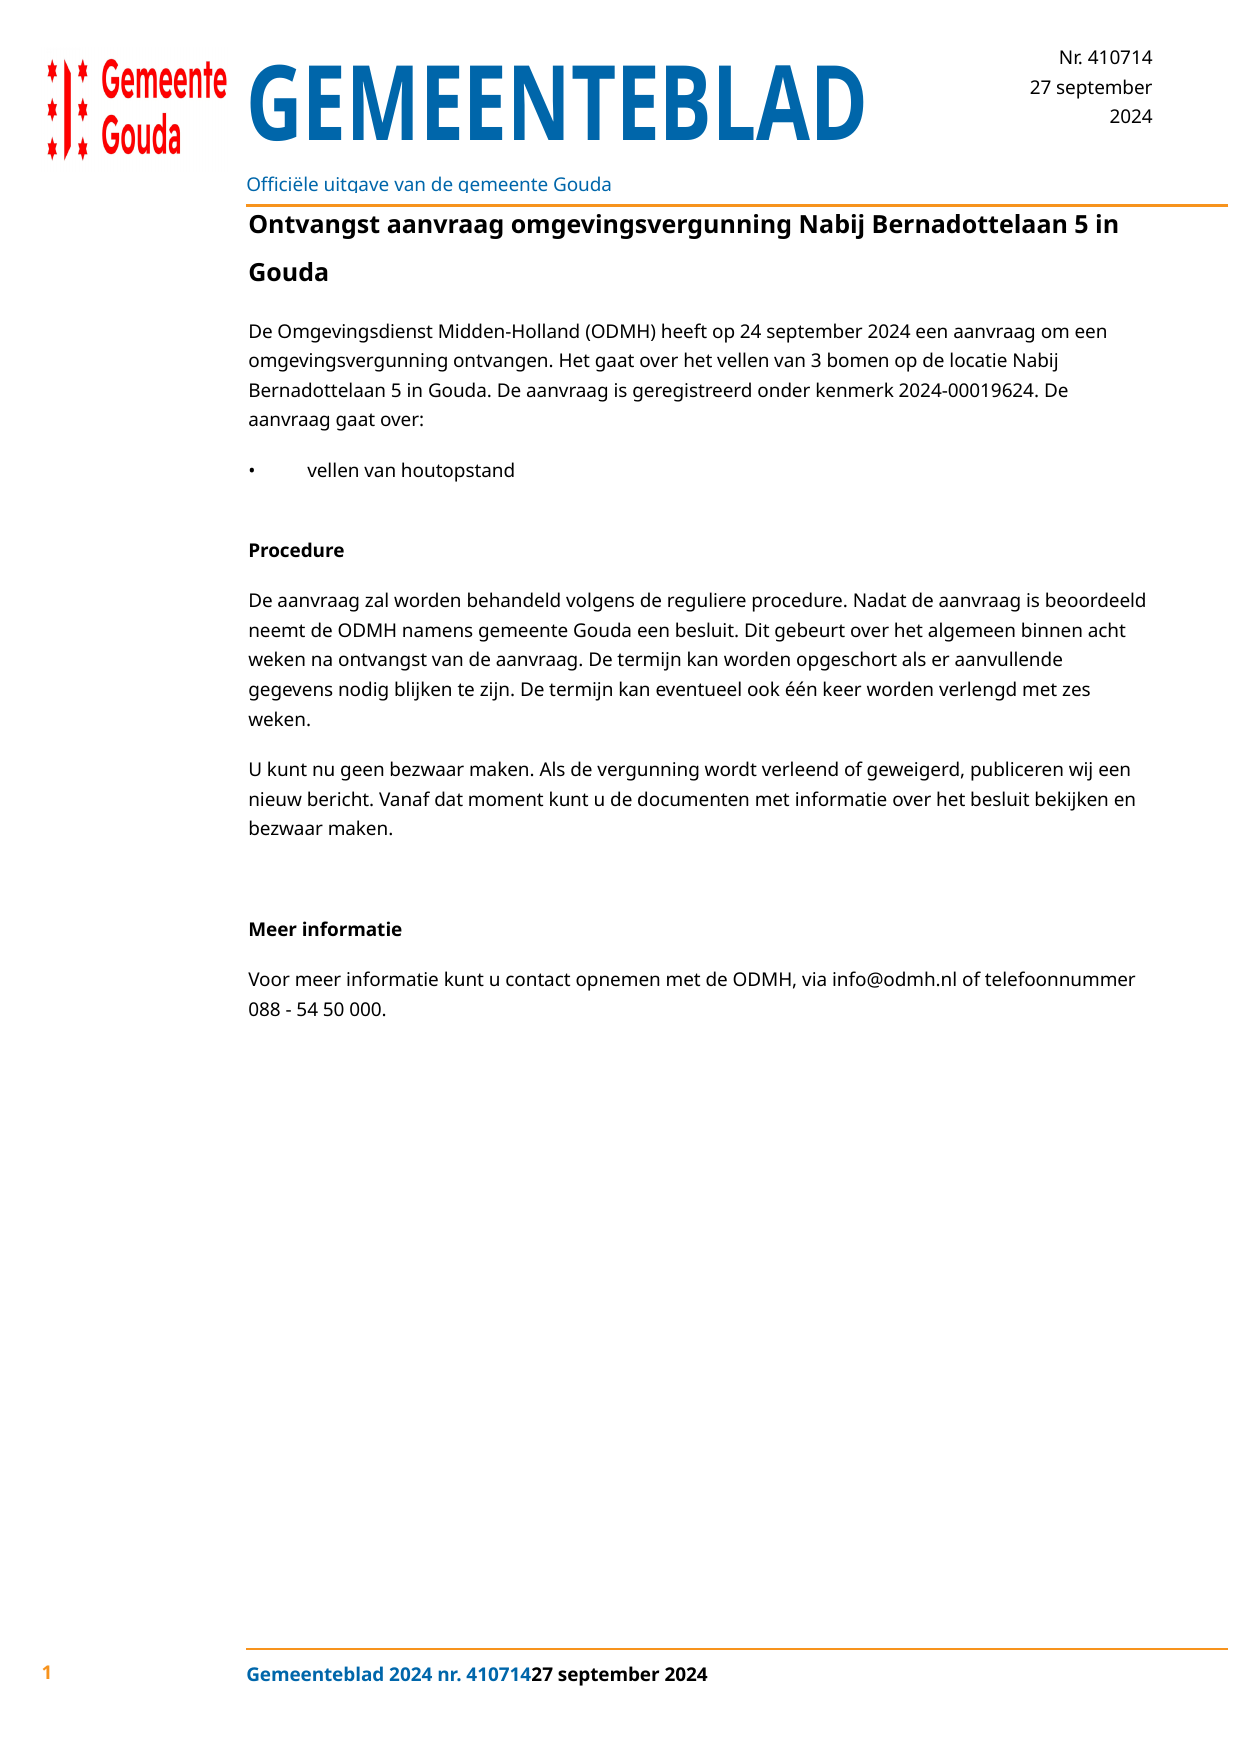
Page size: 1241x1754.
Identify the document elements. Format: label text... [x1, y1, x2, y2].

text De aanvraag zal worden behandeld volgens de reguliere procedure. Nadat de aanvraag is beoordeeld neemt de ODMH namens gemeente Gouda een besluit. Dit gebeurt over het algemeen binnen acht weken na ontvangst van de aanvraag. De termijn kan worden opgeschort als er aanvullende gegevens nodig blijken te zijn. De termijn kan eventueel ook één keer worden verlengd met zes weken. [248, 587, 1152, 732]
text Ontvangst aanvraag omgevingsvergunning Nabij Bernadottelaan 5 in Gouda [248, 207, 1152, 288]
picture [41, 47, 231, 172]
text Meer informatie [248, 916, 1152, 942]
text Procedure [248, 537, 1152, 563]
text U kunt nu geen bezwaar maken. Als de vergunning wordt verleend of geweigerd, publiceren wij een nieuw bericht. Vanaf dat moment kunt u de documenten met informatie over het besluit bekijken en bezwaar maken. [248, 756, 1152, 841]
list vellen van houtopstand [248, 457, 1152, 483]
text Voor meer informatie kunt u contact opnemen met de ODMH, via info@odmh.nl of telefoonnummer 088 - 54 50 000. [248, 967, 1152, 1022]
text De Omgevingsdienst Midden-Holland (ODMH) heeft op 24 september 2024 een aanvraag om een omgevingsvergunning ontvangen. Het gaat over het vellen van 3 bomen op de locatie Nabij Bernadottelaan 5 in Gouda. De aanvraag is geregistreerd onder kenmerk 2024-00019624. De aanvraag gaat over: [248, 318, 1152, 432]
